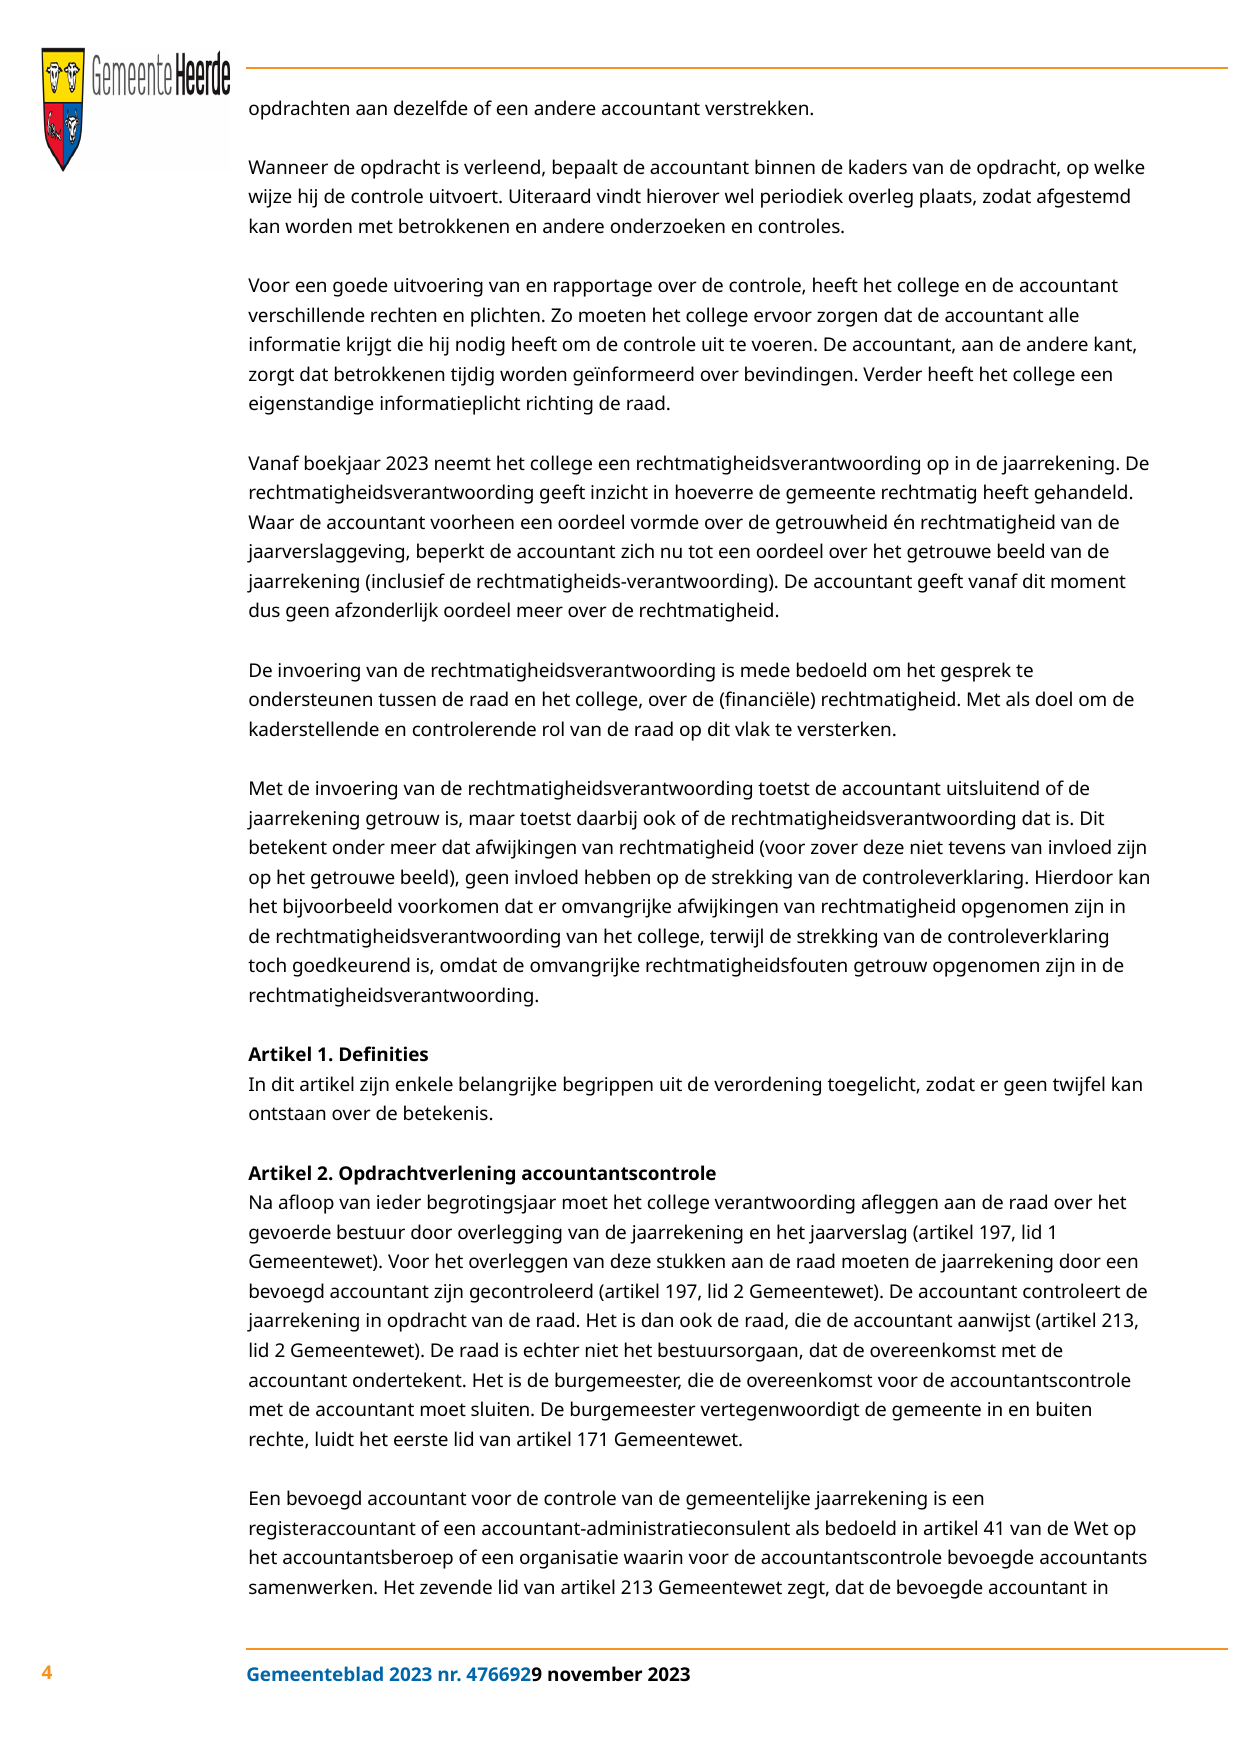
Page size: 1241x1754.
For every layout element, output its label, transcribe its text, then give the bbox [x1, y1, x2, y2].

text Na afloop van ieder begrotingsjaar moet het college verantwoording afleggen aan de raad over het gevoerde bestuur door overlegging van de jaarrekening en het jaarverslag (artikel 197, lid 1 Gemeentewet). Voor het overleggen van deze stukken aan de raad moeten de jaarrekening door een bevoegd accountant zijn gecontroleerd (artikel 197, lid 2 Gemeentewet). De accountant controleert de jaarrekening in opdracht van de raad. Het is dan ook de raad, die de accountant aanwijst (artikel 213, lid 2 Gemeentewet). De raad is echter niet het bestuursorgaan, dat de overeenkomst met de accountant ondertekent. Het is de burgemeester, die de overeenkomst voor de accountantscontrole met de accountant moet sluiten. De burgemeester vertegenwoordigt de gemeente in en buiten rechte, luidt het eerste lid van artikel 171 Gemeentewet. [248, 1189, 1152, 1452]
text Voor een goede uitvoering van en rapportage over de controle, heeft het college en de accountant verschillende rechten en plichten. Zo moeten het college ervoor zorgen dat de accountant alle informatie krijgt die hij nodig heeft om de controle uit te voeren. De accountant, aan de andere kant, zorgt dat betrokkenen tijdig worden geïnformeerd over bevindingen. Verder heeft het college een eigenstandige informatieplicht richting de raad. [248, 272, 1152, 416]
text Een bevoegd accountant voor de controle van de gemeentelijke jaarrekening is een registeraccountant of een accountant-administratieconsulent als bedoeld in artikel 41 van de Wet op het accountantsberoep of een organisatie waarin voor de accountantscontrole bevoegde accountants samenwerken. Het zevende lid van artikel 213 Gemeentewet zegt, dat de bevoegde accountant in [248, 1485, 1152, 1600]
text Wanneer de opdracht is verleend, bepaalt de accountant binnen de kaders van de opdracht, op welke wijze hij de controle uitvoert. Uiteraard vindt hierover wel periodiek overleg plaats, zodat afgestemd kan worden met betrokkenen en andere onderzoeken en controles. [248, 154, 1152, 239]
text Artikel 1. Definities [248, 1041, 1152, 1067]
text De invoering van de rechtmatigheidsverantwoording is mede bedoeld om het gesprek te ondersteunen tussen de raad en het college, over de (financiële) rechtmatigheid. Met als doel om de kaderstellende en controlerende rol van de raad op dit vlak te versterken. [248, 657, 1152, 742]
text Met de invoering van de rechtmatigheidsverantwoording toetst de accountant uitsluitend of de jaarrekening getrouw is, maar toetst daarbij ook of de rechtmatigheidsverantwoording dat is. Dit betekent onder meer dat afwijkingen van rechtmatigheid (voor zover deze niet tevens van invloed zijn op het getrouwe beeld), geen invloed hebben op de strekking van de controleverklaring. Hierdoor kan het bijvoorbeeld voorkomen dat er omvangrijke afwijkingen van rechtmatigheid opgenomen zijn in de rechtmatigheidsverantwoording van het college, terwijl de strekking van de controleverklaring toch goedkeurend is, omdat de omvangrijke rechtmatigheidsfouten getrouw opgenomen zijn in de rechtmatigheidsverantwoording. [248, 775, 1152, 1008]
text Vanaf boekjaar 2023 neemt het college een rechtmatigheidsverantwoording op in de jaarrekening. De rechtmatigheidsverantwoording geeft inzicht in hoeverre de gemeente rechtmatig heeft gehandeld. Waar de accountant voorheen een oordeel vormde over de getrouwheid én rechtmatigheid van de jaarverslaggeving, beperkt de accountant zich nu tot een oordeel over het getrouwe beeld van de jaarrekening (inclusief de rechtmatigheids-verantwoording). De accountant geeft vanaf dit moment dus geen afzonderlijk oordeel meer over de rechtmatigheid. [248, 450, 1152, 623]
text In dit artikel zijn enkele belangrijke begrippen uit de verordening toegelicht, zodat er geen twijfel kan ontstaan over de betekenis. [248, 1071, 1152, 1126]
picture [41, 47, 231, 172]
text opdrachten aan dezelfde of een andere accountant verstrekken. [248, 95, 1152, 121]
text Artikel 2. Opdrachtverlening accountantscontrole [248, 1160, 1152, 1186]
